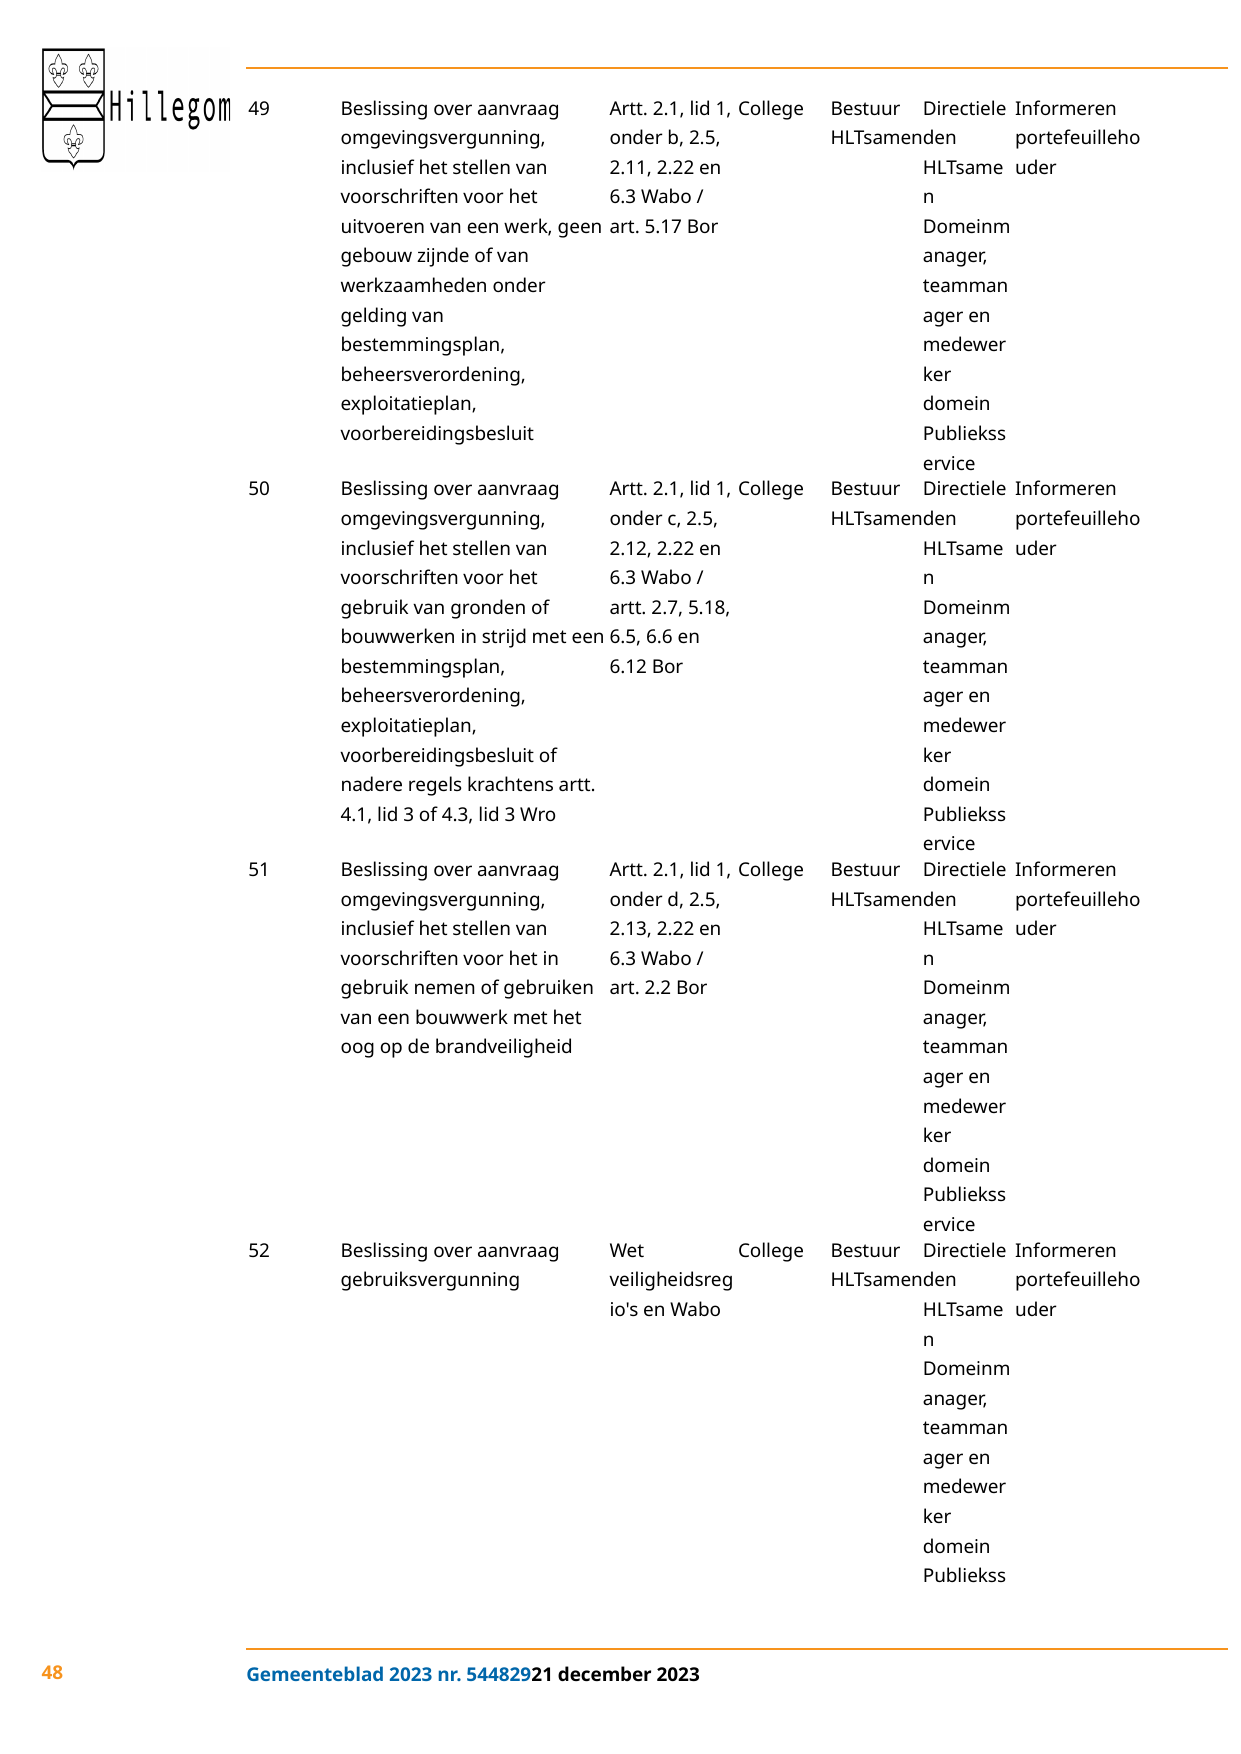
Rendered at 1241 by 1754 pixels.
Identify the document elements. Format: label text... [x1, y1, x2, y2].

table_cell 51 [248, 856, 340, 1237]
table_cell Directieleden HLTsamen Domeinmanager, teammanager en medewerker domein Publieksservice [923, 856, 1015, 1237]
table_cell Directieleden HLTsamen Domeinmanager, teammanager en medewerker domein Publieksservice [923, 95, 1015, 476]
table_cell 52 [248, 1237, 340, 1588]
table_cell Beslissing over aanvraag omgevingsvergunning, inclusief het stellen van voorschriften voor het gebruik van gronden of bouwwerken in strijd met een bestemmingsplan, beheersverordening, exploitatieplan, voorbereidingsbesluit of nadere regels krachtens artt. 4.1, lid 3 of 4.3, lid 3 Wro [340, 476, 609, 856]
table_cell 49 [248, 95, 340, 476]
table_cell College [738, 476, 830, 856]
table_cell College [738, 95, 830, 476]
table_cell Informeren portefeuillehouder [1015, 1237, 1152, 1588]
table_cell Beslissing over aanvraag gebruiksvergunning [340, 1237, 609, 1588]
table_cell Bestuur HLTsamen [830, 856, 923, 1237]
table_cell College [738, 1237, 830, 1588]
table_cell Bestuur HLTsamen [830, 95, 923, 476]
table_cell Artt. 2.1, lid 1, onder b, 2.5, 2.11, 2.22 en 6.3 Wabo / art. 5.17 Bor [609, 95, 738, 476]
table_cell Informeren portefeuillehouder [1015, 856, 1152, 1237]
table_cell Informeren portefeuillehouder [1015, 95, 1152, 476]
table_cell Directieleden HLTsamen Domeinmanager, teammanager en medewerker domein Publiekss [923, 1237, 1015, 1588]
table_cell Beslissing over aanvraag omgevingsvergunning, inclusief het stellen van voorschriften voor het uitvoeren van een werk, geen gebouw zijnde of van werkzaamheden onder gelding van bestemmingsplan, beheersverordening, exploitatieplan, voorbereidingsbesluit [340, 95, 609, 476]
table_cell College [738, 856, 830, 1237]
table_cell 50 [248, 476, 340, 856]
table_cell Artt. 2.1, lid 1, onder c, 2.5, 2.12, 2.22 en 6.3 Wabo / artt. 2.7, 5.18, 6.5, 6.6 en 6.12 Bor [609, 476, 738, 856]
table_cell Wet veiligheidsregio's en Wabo [609, 1237, 738, 1588]
table_cell Directieleden HLTsamen Domeinmanager, teammanager en medewerker domein Publieksservice [923, 476, 1015, 856]
table_cell Informeren portefeuillehouder [1015, 476, 1152, 856]
table_cell Bestuur HLTsamen [830, 1237, 923, 1588]
table_cell Artt. 2.1, lid 1, onder d, 2.5, 2.13, 2.22 en 6.3 Wabo / art. 2.2 Bor [609, 856, 738, 1237]
table_cell Bestuur HLTsamen [830, 476, 923, 856]
table_cell Beslissing over aanvraag omgevingsvergunning, inclusief het stellen van voorschriften voor het in gebruik nemen of gebruiken van een bouwwerk met het oog op de brandveiligheid [340, 856, 609, 1237]
picture [41, 47, 231, 172]
